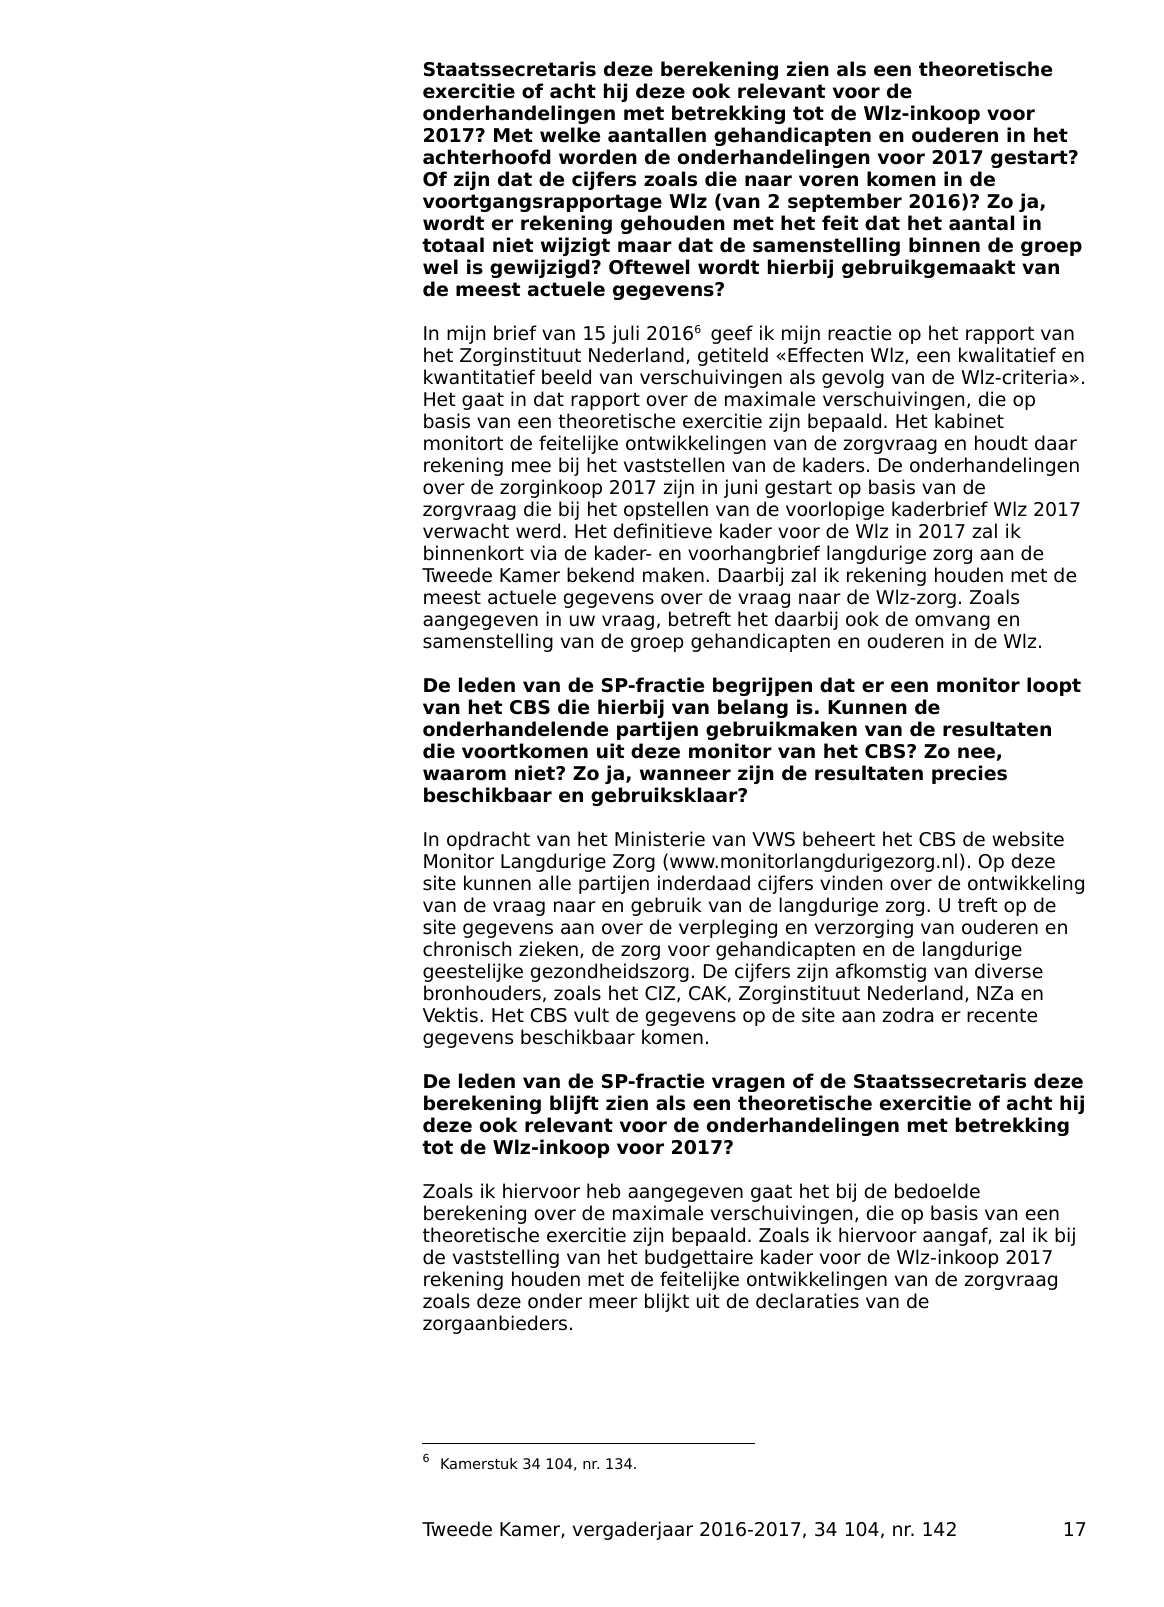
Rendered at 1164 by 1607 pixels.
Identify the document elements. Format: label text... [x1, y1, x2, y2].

text De leden van de SP-fractie vragen of de Staatssecretaris deze berekening blijft zien als een theoretische exercitie of acht hij deze ook relevant voor de onderhandelingen met betrekking tot de Wlz-inkoop voor 2017? [422, 1071, 1087, 1159]
text Staatssecretaris deze berekening zien als een theoretische exercitie of acht hij deze ook relevant voor de onderhandelingen met betrekking tot de Wlz-inkoop voor 2017? Met welke aantallen gehandicapten en ouderen in het achterhoofd worden de onderhandelingen voor 2017 gestart? Of zijn dat de cijfers zoals die naar voren komen in de voortgangsrapportage Wlz (van 2 september 2016)? Zo ja, wordt er rekening gehouden met het feit dat het aantal in totaal niet wijzigt maar dat de samenstelling binnen de groep wel is gewijzigd? Oftewel wordt hierbij gebruikgemaakt van de meest actuele gegevens? [422, 59, 1087, 301]
text In opdracht van het Ministerie van VWS beheert het CBS de website Monitor Langdurige Zorg (www.monitorlangdurigezorg.nl). Op deze site kunnen alle partijen inderdaad cijfers vinden over de ontwikkeling van de vraag naar en gebruik van de langdurige zorg. U treft op de site gegevens aan over de verpleging en verzorging van ouderen en chronisch zieken, de zorg voor gehandicapten en de langdurige geestelijke gezondheidszorg. De cijfers zijn afkomstig van diverse bronhouders, zoals het CIZ, CAK, Zorginstituut Nederland, NZa en Vektis. Het CBS vult de gegevens op de site aan zodra er recente gegevens beschikbaar komen. [422, 829, 1087, 1049]
text Zoals ik hiervoor heb aangegeven gaat het bij de bedoelde berekening over de maximale verschuivingen, die op basis van een theoretische exercitie zijn bepaald. Zoals ik hiervoor aangaf, zal ik bij de vaststelling van het budgettaire kader voor de Wlz-inkoop 2017 rekening houden met de feitelijke ontwikkelingen van de zorgvraag zoals deze onder meer blijkt uit de declaraties van de zorgaanbieders. [422, 1181, 1087, 1335]
text In mijn brief van 15 juli 2016 geef ik mijn reactie op het rapport van het Zorginstituut Nederland, getiteld «Effecten Wlz, een kwalitatief en kwantitatief beeld van verschuivingen als gevolg van de Wlz-criteria». Het gaat in dat rapport over de maximale verschuivingen, die op basis van een theoretische exercitie zijn bepaald. Het kabinet monitort de feitelijke ontwikkelingen van de zorgvraag en houdt daar rekening mee bij het vaststellen van de kaders. De onderhandelingen over de zorginkoop 2017 zijn in juni gestart op basis van de zorgvraag die bij het opstellen van de voorlopige kaderbrief Wlz 2017 verwacht werd. Het definitieve kader voor de Wlz in 2017 zal ik binnenkort via de kader- en voorhangbrief langdurige zorg aan de Tweede Kamer bekend maken. Daarbij zal ik rekening houden met de meest actuele gegevens over de vraag naar de Wlz-zorg. Zoals aangegeven in uw vraag, betreft het daarbij ook de omvang en samenstelling van de groep gehandicapten en ouderen in de Wlz. [422, 323, 1087, 653]
text Kamerstuk 34 104, nr. 134. [422, 1452, 1087, 1474]
text De leden van de SP-fractie begrijpen dat er een monitor loopt van het CBS die hierbij van belang is. Kunnen de onderhandelende partijen gebruikmaken van de resultaten die voortkomen uit deze monitor van het CBS? Zo nee, waarom niet? Zo ja, wanneer zijn de resultaten precies beschikbaar en gebruiksklaar? [422, 675, 1087, 807]
